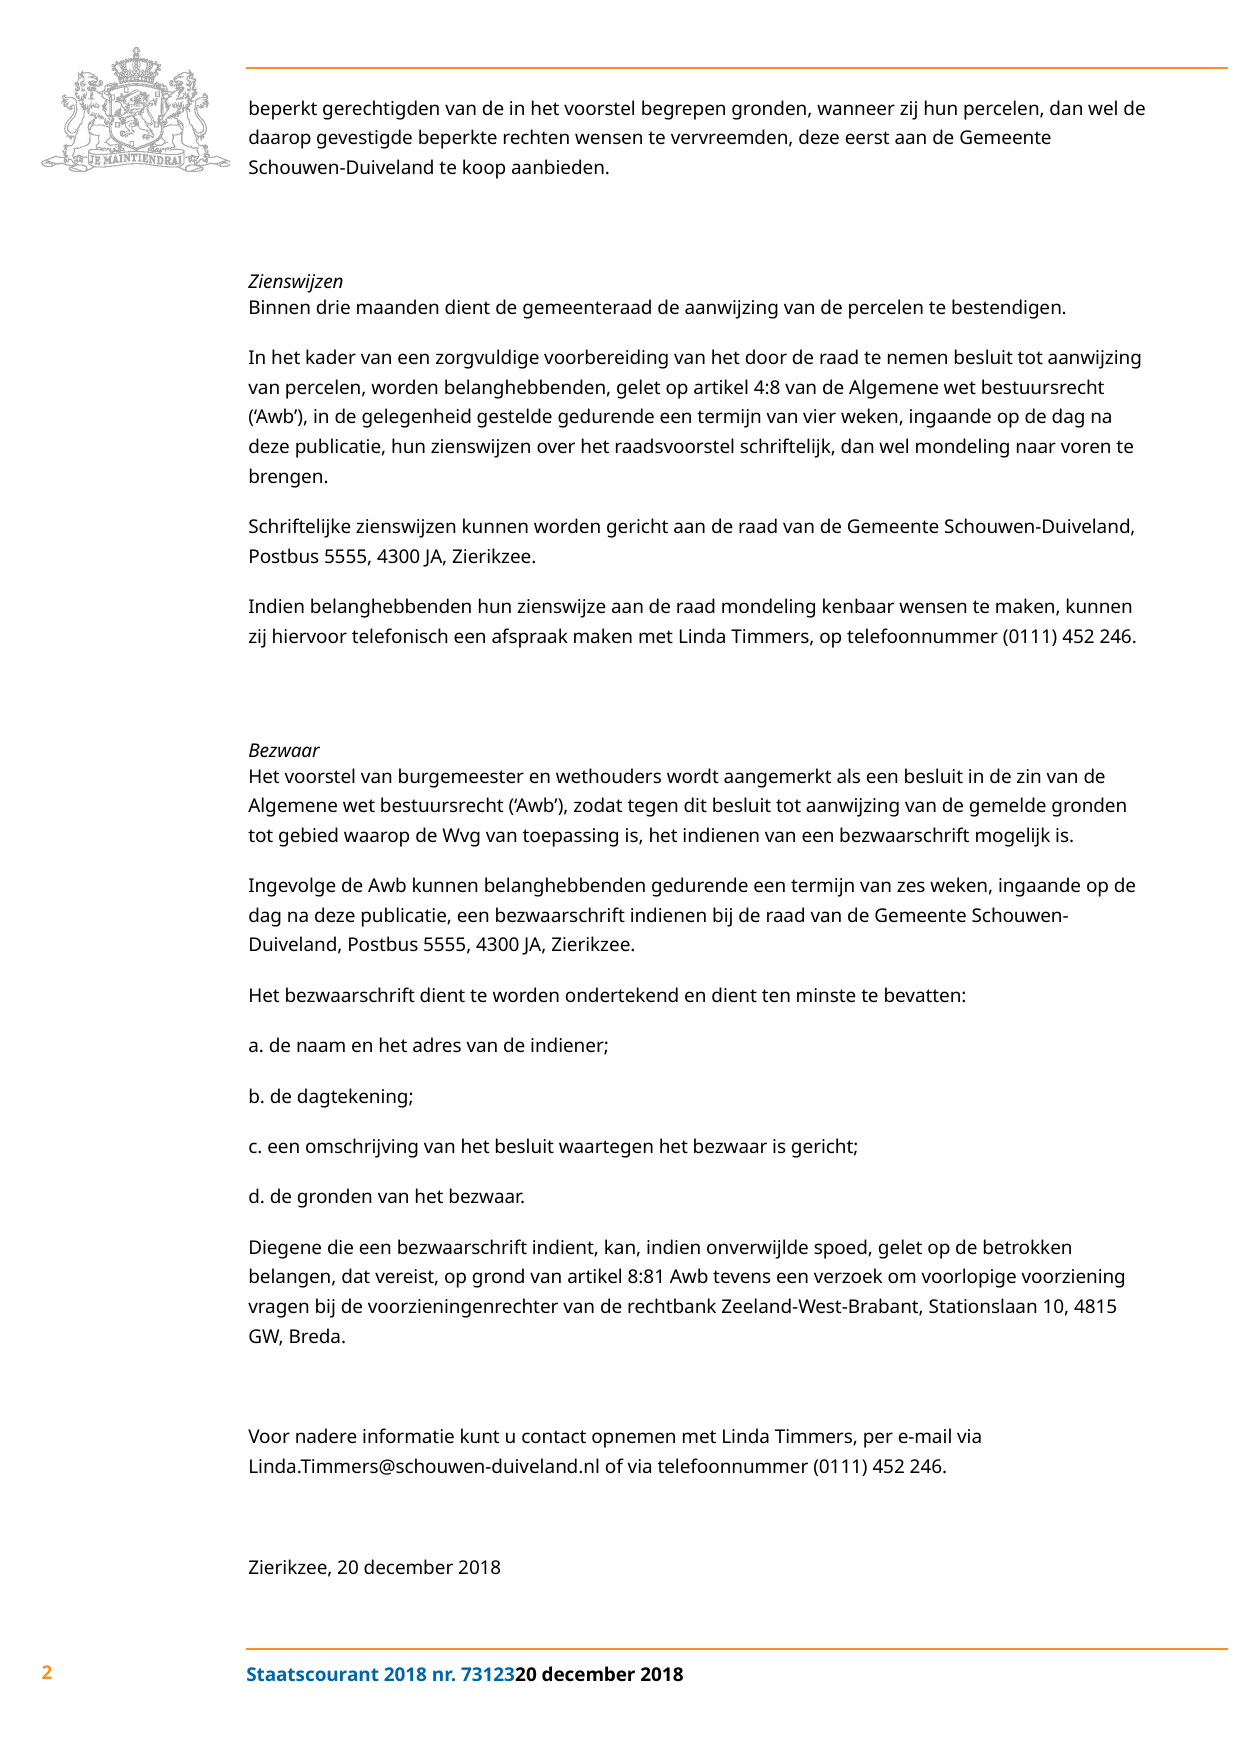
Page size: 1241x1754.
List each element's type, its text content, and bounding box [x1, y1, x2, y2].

text Diegene die een bezwaarschrift indient, kan, indien onverwijlde spoed, gelet op de betrokken belangen, dat vereist, op grond van artikel 8:81 Awb tevens een verzoek om voorlopige voorziening vragen bij de voorzieningenrechter van de rechtbank Zeeland-West-Brabant, Stationslaan 10, 4815 GW, Breda. [248, 1234, 1152, 1349]
text Het voorstel van burgemeester en wethouders wordt aangemerkt als een besluit in de zin van de Algemene wet bestuursrecht (‘Awb’), zodat tegen dit besluit tot aanwijzing van de gemelde gronden tot gebied waarop de Wvg van toepassing is, het indienen van een bezwaarschrift mogelijk is. [248, 763, 1152, 848]
text Zienswijzen [248, 268, 1152, 294]
text d. de gronden van het bezwaar. [248, 1184, 1152, 1209]
text beperkt gerechtigden van de in het voorstel begrepen gronden, wanneer zij hun percelen, dan wel de daarop gevestigde beperkte rechten wensen te vervreemden, deze eerst aan de Gemeente Schouwen-Duiveland te koop aanbieden. [248, 95, 1152, 180]
text Indien belanghebbenden hun zienswijze aan de raad mondeling kenbaar wensen te maken, kunnen zij hiervoor telefonisch een afspraak maken met Linda Timmers, op telefoonnummer (0111) 452 246. [248, 593, 1152, 648]
text c. een omschrijving van het besluit waartegen het bezwaar is gericht; [248, 1133, 1152, 1159]
text Het bezwaarschrift dient te worden ondertekend en dient ten minste te bevatten: [248, 982, 1152, 1008]
text Bezwaar [248, 737, 1152, 763]
text b. de dagtekening; [248, 1083, 1152, 1109]
text Zierikzee, 20 december 2018 [248, 1554, 1152, 1580]
text In het kader van een zorgvuldige voorbereiding van het door de raad te nemen besluit tot aanwijzing van percelen, worden belanghebbenden, gelet op artikel 4:8 van de Algemene wet bestuursrecht (‘Awb’), in de gelegenheid gestelde gedurende een termijn van vier weken, ingaande op de dag na deze publicatie, hun zienswijzen over het raadsvoorstel schriftelijk, dan wel mondeling naar voren te brengen. [248, 344, 1152, 488]
text a. de naam en het adres van de indiener; [248, 1032, 1152, 1058]
text Binnen drie maanden dient de gemeenteraad de aanwijzing van de percelen te bestendigen. [248, 294, 1152, 320]
picture [41, 47, 231, 172]
text Schriftelijke zienswijzen kunnen worden gericht aan de raad van de Gemeente Schouwen-Duiveland, Postbus 5555, 4300 JA, Zierikzee. [248, 513, 1152, 568]
text Ingevolge de Awb kunnen belanghebbenden gedurende een termijn van zes weken, ingaande op de dag na deze publicatie, een bezwaarschrift indienen bij de raad van de Gemeente Schouwen-Duiveland, Postbus 5555, 4300 JA, Zierikzee. [248, 872, 1152, 957]
text Voor nadere informatie kunt u contact opnemen met Linda Timmers, per e-mail via Linda.Timmers@schouwen-duiveland.nl of via telefoonnummer (0111) 452 246. [248, 1424, 1152, 1479]
